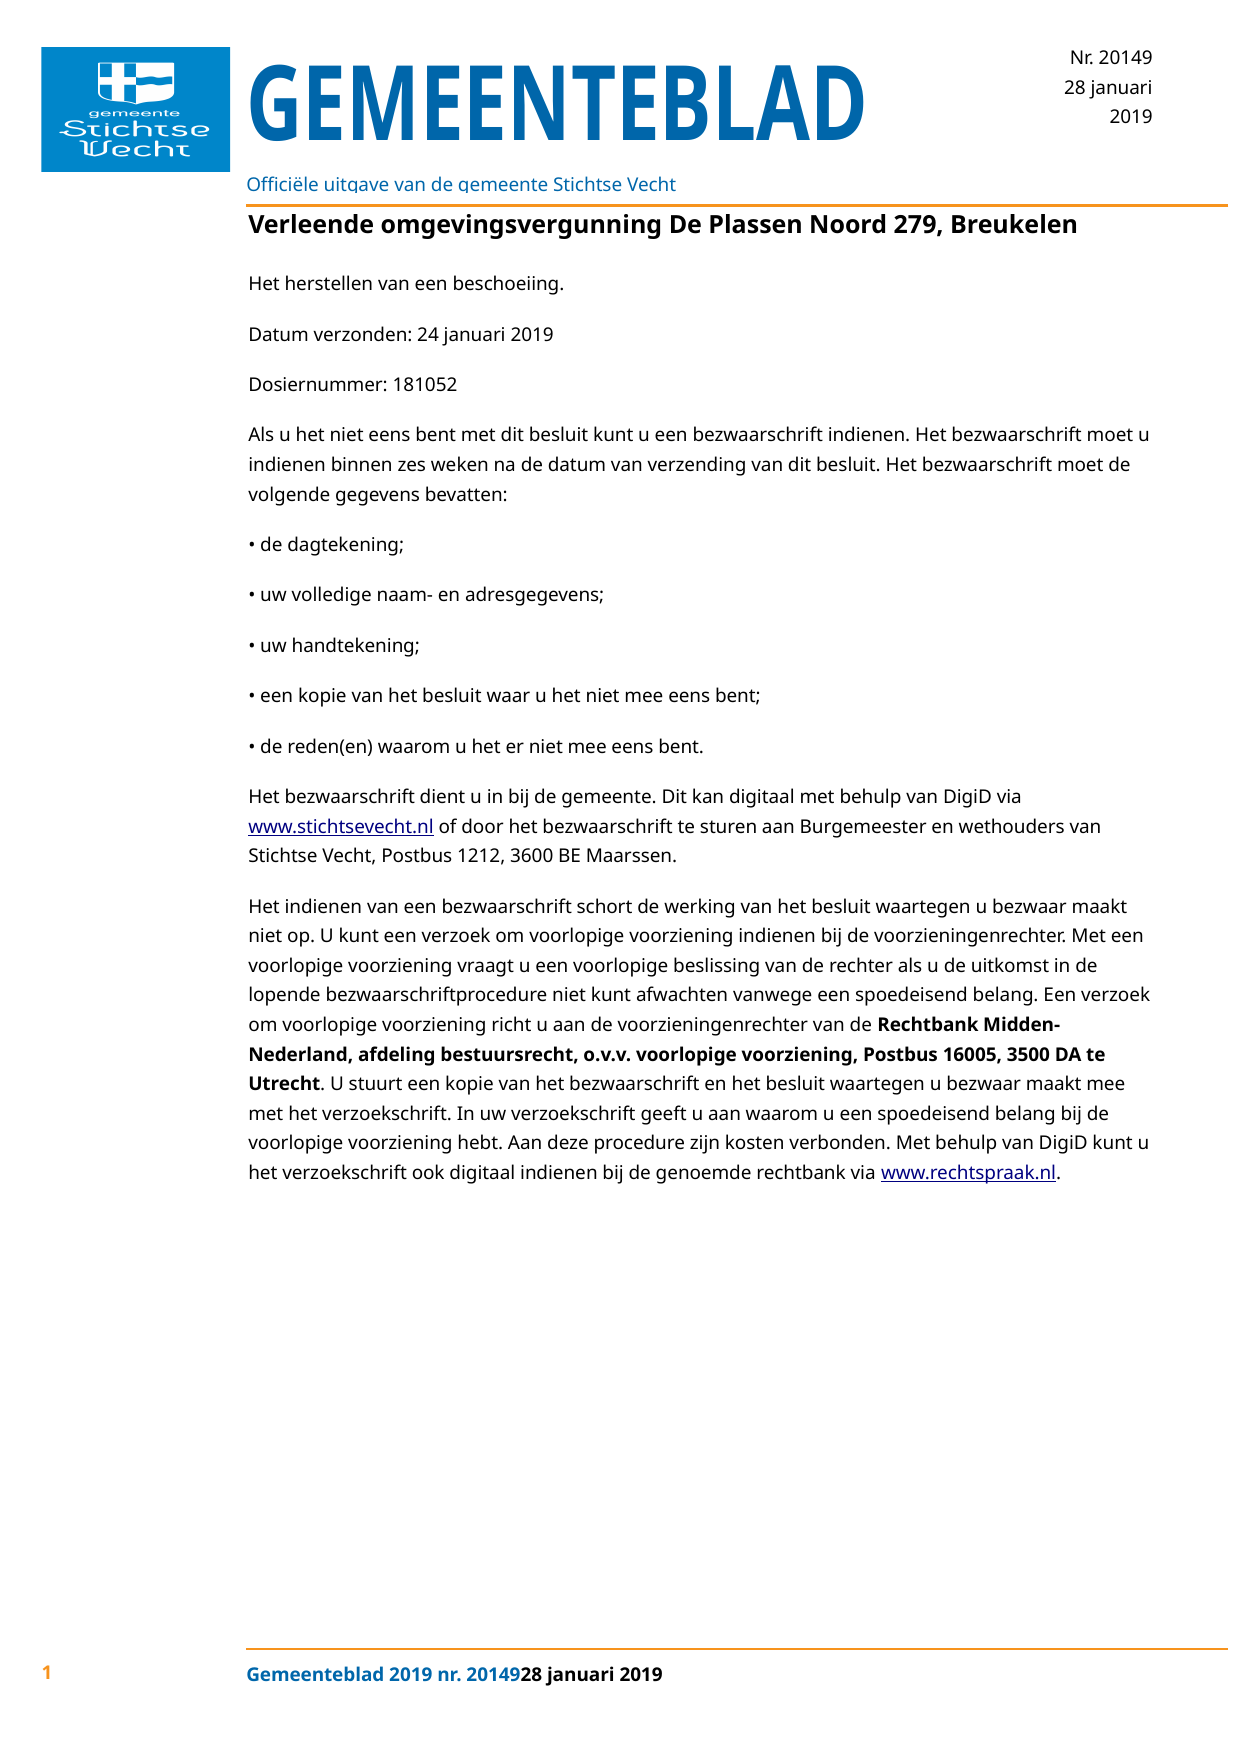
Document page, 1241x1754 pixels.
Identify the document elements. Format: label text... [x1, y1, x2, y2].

text Verleende omgevingsvergunning De Plassen Noord 279, Breukelen [248, 207, 1152, 241]
text • een kopie van het besluit waar u het niet mee eens bent; [248, 682, 1152, 708]
text Datum verzonden: 24 januari 2019 [248, 321, 1152, 346]
text Dosiernummer: 181052 [248, 371, 1152, 397]
picture [137, 63, 174, 103]
text Als u het niet eens bent met dit besluit kunt u een bezwaarschrift indienen. Het bezwaarschrift moet u indienen binnen zes weken na de datum van verzending van dit besluit. Het bezwaarschrift moet de volgende gegevens bevatten: [248, 422, 1152, 506]
text • uw handtekening; [248, 632, 1152, 658]
text • uw volledige naam- en adresgegevens; [248, 582, 1152, 607]
text Het bezwaarschrift dient u in bij de gemeente. Dit kan digitaal met behulp van DigiD via www.stichtsevecht.nl of door het bezwaarschrift te sturen aan Burgemeester en wethouders van Stichtse Vecht, Postbus 1212, 3600 BE Maarssen. [248, 783, 1152, 868]
text • de reden(en) waarom u het er niet mee eens bent. [248, 733, 1152, 758]
text • de dagtekening; [248, 531, 1152, 557]
picture [99, 63, 135, 101]
text Het herstellen van een beschoeiing. [248, 270, 1152, 296]
text Het indienen van een bezwaarschrift schort de werking van het besluit waartegen u bezwaar maakt niet op. U kunt een verzoek om voorlopige voorziening indienen bij de voorzieningenrechter. Met een voorlopige voorziening vraagt u een voorlopige beslissing van de rechter als u de uitkomst in de lopende bezwaarschriftprocedure niet kunt afwachten vanwege een spoedeisend belang. Een verzoek om voorlopige voorziening richt u aan de voorzieningenrechter van de Rechtbank Midden-Nederland, afdeling bestuursrecht, o.v.v. voorlopige voorziening, Postbus 16005, 3500 DA te Utrecht. U stuurt een kopie van het bezwaarschrift en het besluit waartegen u bezwaar maakt mee met het verzoekschrift. In uw verzoekschrift geeft u aan waarom u een spoedeisend belang bij de voorlopige voorziening hebt. Aan deze procedure zijn kosten verbonden. Met behulp van DigiD kunt u het verzoekschrift ook digitaal indienen bij de genoemde rechtbank via www.rechtspraak.nl. [248, 893, 1152, 1185]
